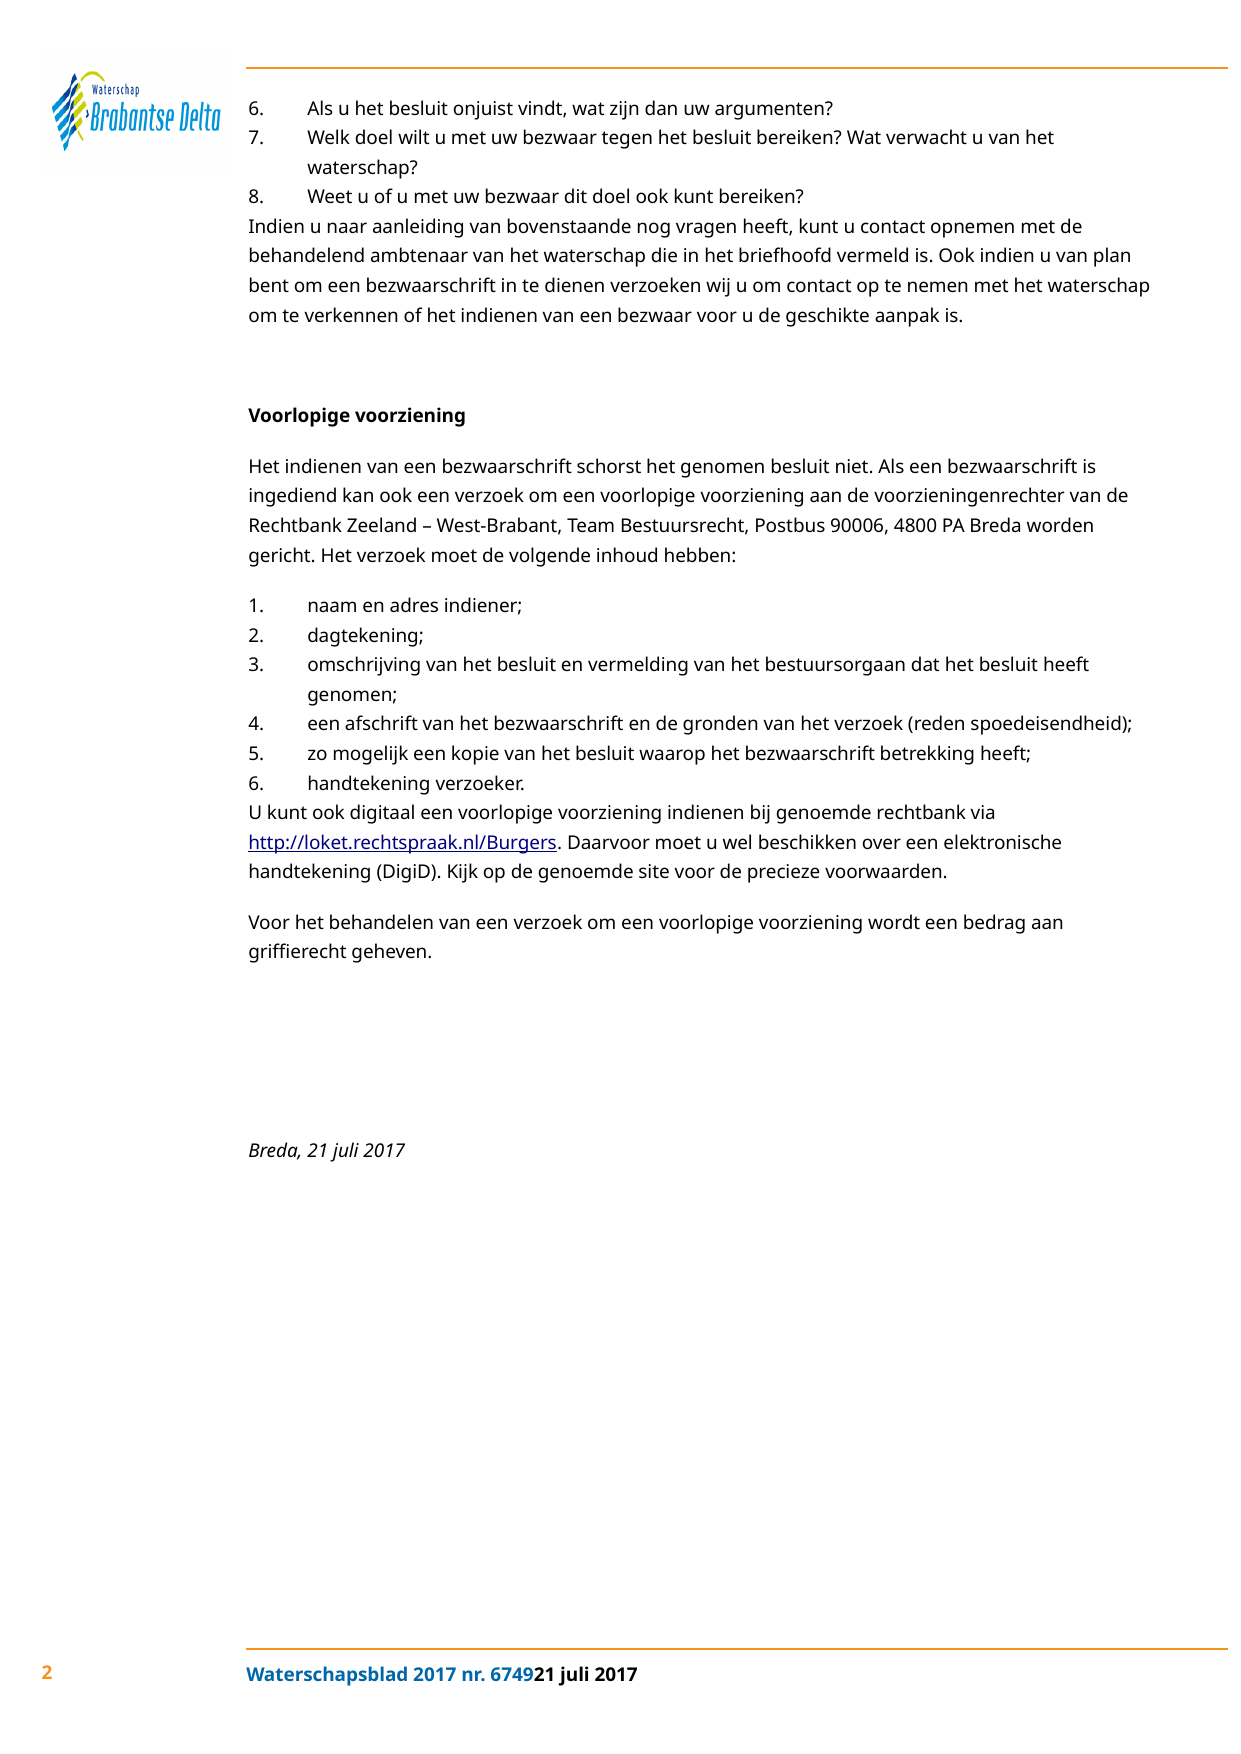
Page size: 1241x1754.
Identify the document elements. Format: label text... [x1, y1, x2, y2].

list Weet u of u met uw bezwaar dit doel ook kunt bereiken? [248, 183, 1152, 209]
list dagtekening; [248, 622, 1152, 648]
list handtekening verzoeker. [248, 770, 1152, 796]
text Indien u naar aanleiding van bovenstaande nog vragen heeft, kunt u contact opnemen met de behandelend ambtenaar van het waterschap die in het briefhoofd vermeld is. Ook indien u van plan bent om een bezwaarschrift in te dienen verzoeken wij u om contact op te nemen met het waterschap om te verkennen of het indienen van een bezwaar voor u de geschikte aanpak is. [248, 213, 1152, 328]
picture [41, 47, 231, 172]
text Voor het behandelen van een verzoek om een voorlopige voorziening wordt een bedrag aan griffierecht geheven. [248, 909, 1152, 964]
list Als u het besluit onjuist vindt, wat zijn dan uw argumenten? [248, 95, 1152, 121]
text Het indienen van een bezwaarschrift schorst het genomen besluit niet. Als een bezwaarschrift is ingediend kan ook een verzoek om een voorlopige voorziening aan de voorzieningenrechter van de Rechtbank Zeeland – West-Brabant, Team Bestuursrecht, Postbus 90006, 4800 PA Breda worden gericht. Het verzoek moet de volgende inhoud hebben: [248, 453, 1152, 568]
list naam en adres indiener; [248, 592, 1152, 618]
text U kunt ook digitaal een voorlopige voorziening indienen bij genoemde rechtbank via http://loket.rechtspraak.nl/Burgers. Daarvoor moet u wel beschikken over een elektronische handtekening (DigiD). Kijk op de genoemde site voor de precieze voorwaarden. [248, 799, 1152, 884]
text Breda, 21 juli 2017 [248, 1138, 1152, 1163]
list een afschrift van het bezwaarschrift en de gronden van het verzoek (reden spoedeisendheid); [248, 711, 1152, 736]
list zo mogelijk een kopie van het besluit waarop het bezwaarschrift betrekking heeft; [248, 740, 1152, 766]
list Welk doel wilt u met uw bezwaar tegen het besluit bereiken? Wat verwacht u van het waterschap? [248, 124, 1152, 180]
text Voorlopige voorziening [248, 403, 1152, 428]
list omschrijving van het besluit en vermelding van het bestuursorgaan dat het besluit heeft genomen; [248, 651, 1152, 707]
